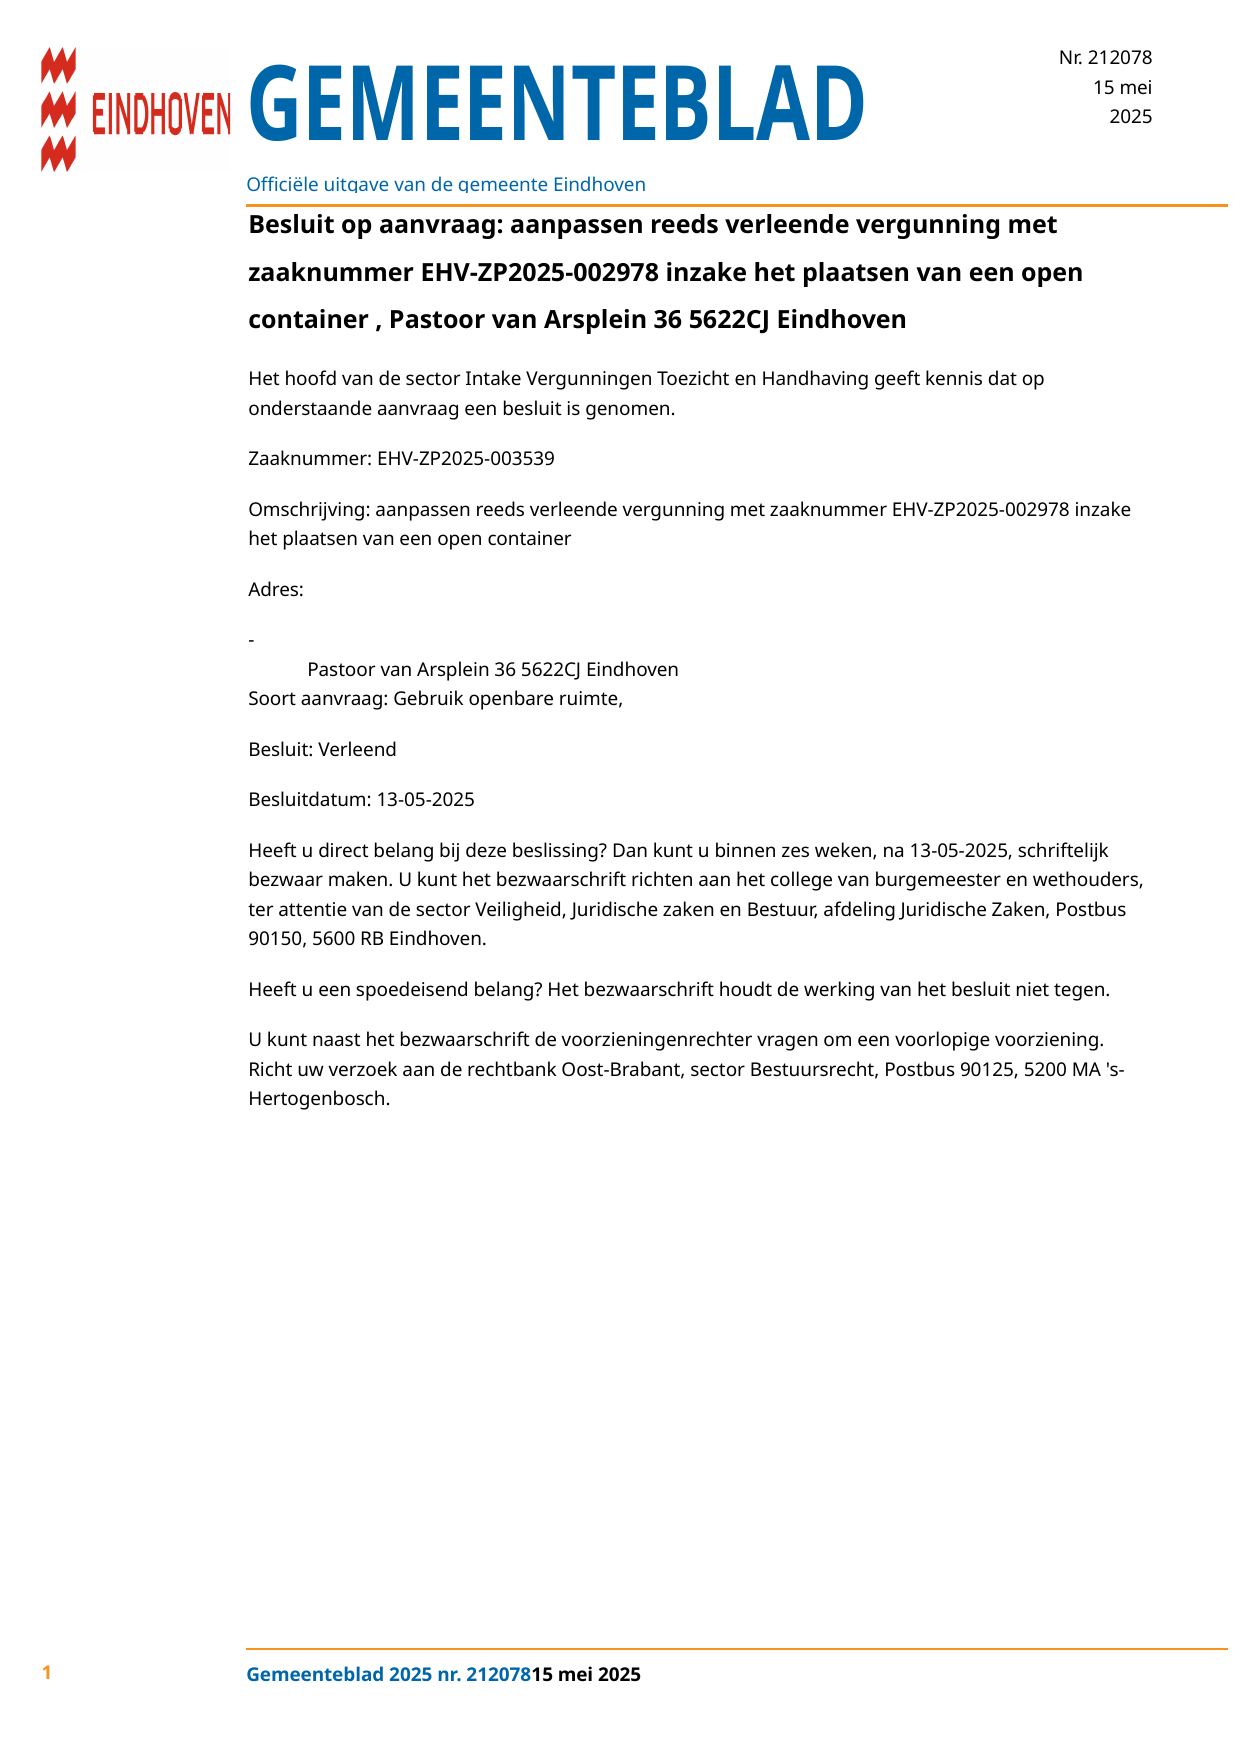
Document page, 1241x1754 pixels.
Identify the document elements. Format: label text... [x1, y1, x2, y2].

text Heeft u een spoedeisend belang? Het bezwaarschrift houdt de werking van het besluit niet tegen. [248, 976, 1152, 1002]
text Zaaknummer: EHV-ZP2025-003539 [248, 446, 1152, 471]
text Besluit op aanvraag: aanpassen reeds verleende vergunning met zaaknummer EHV-ZP2025-002978 inzake het plaatsen van een open container , Pastoor van Arsplein 36 5622CJ Eindhoven [248, 207, 1152, 336]
text Besluitdatum: 13-05-2025 [248, 786, 1152, 812]
text Heeft u direct belang bij deze beslissing? Dan kunt u binnen zes weken, na 13-05-2025, schriftelijk bezwaar maken. U kunt het bezwaarschrift richten aan het college van burgemeester en wethouders, ter attentie van de sector Veiligheid, Juridische zaken en Bestuur, afdeling Juridische Zaken, Postbus 90150, 5600 RB Eindhoven. [248, 837, 1152, 951]
text U kunt naast het bezwaarschrift de voorzieningenrechter vragen om een voorlopige voorziening. Richt uw verzoek aan de rechtbank Oost-Brabant, sector Bestuursrecht, Postbus 90125, 5200 MA 's-Hertogenbosch. [248, 1026, 1152, 1111]
text Soort aanvraag: Gebruik openbare ruimte, [248, 686, 1152, 711]
picture [41, 47, 231, 172]
text Adres: [248, 576, 1152, 602]
list Pastoor van Arsplein 36 5622CJ Eindhoven [248, 656, 1152, 682]
text Omschrijving: aanpassen reeds verleende vergunning met zaaknummer EHV-ZP2025-002978 inzake het plaatsen van een open container [248, 496, 1152, 551]
text Besluit: Verleend [248, 736, 1152, 762]
text Het hoofd van de sector Intake Vergunningen Toezicht en Handhaving geeft kennis dat op onderstaande aanvraag een besluit is genomen. [248, 366, 1152, 421]
